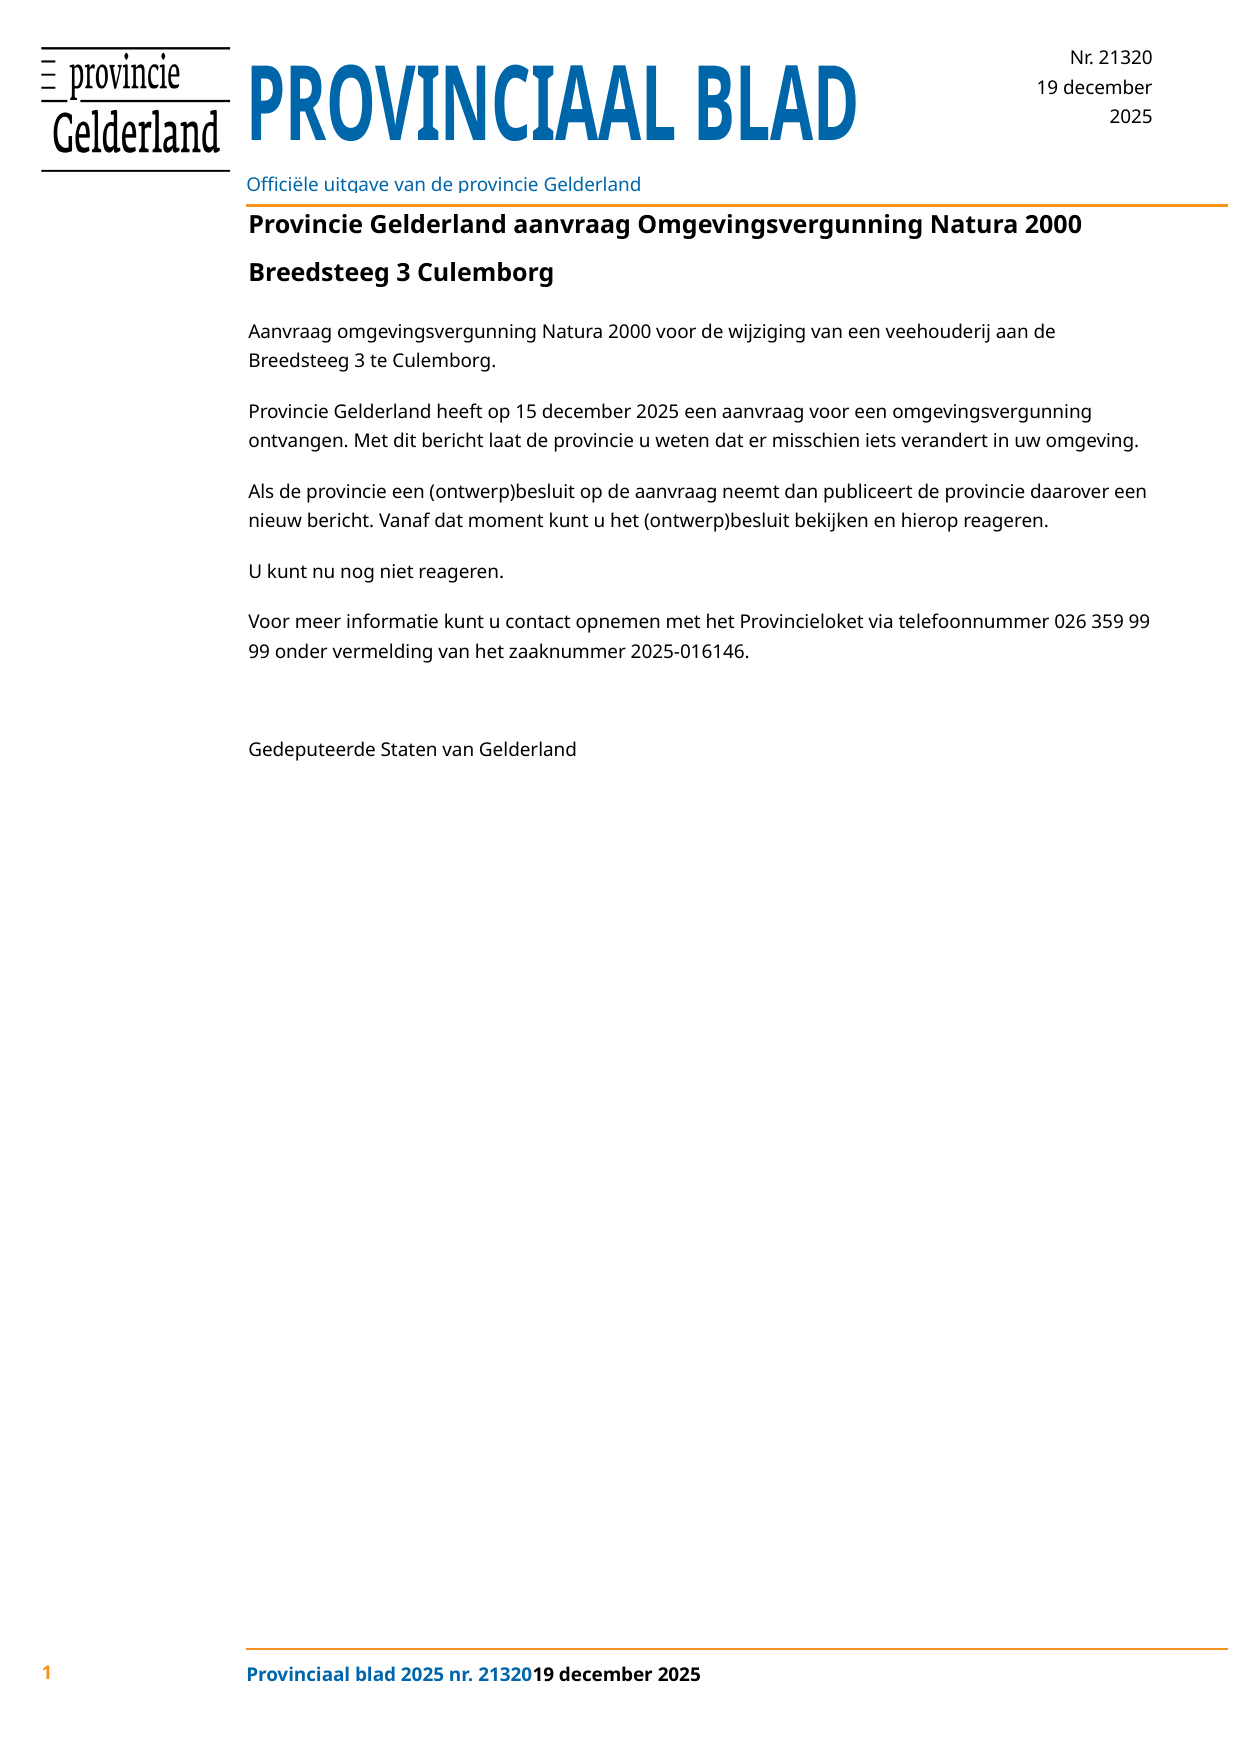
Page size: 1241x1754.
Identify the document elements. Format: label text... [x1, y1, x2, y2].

text Provincie Gelderland aanvraag Omgevingsvergunning Natura 2000 Breedsteeg 3 Culemborg [248, 207, 1152, 288]
text U kunt nu nog niet reageren. [248, 558, 1152, 584]
text Gedeputeerde Staten van Gelderland [248, 736, 1152, 762]
text Aanvraag omgevingsvergunning Natura 2000 voor de wijziging van een veehouderij aan de Breedsteeg 3 te Culemborg. [248, 318, 1152, 373]
text Voor meer informatie kunt u contact opnemen met het Provincieloket via telefoonnummer 026 359 99 99 onder vermelding van het zaaknummer 2025-016146. [248, 608, 1152, 664]
picture [41, 47, 231, 172]
text Provincie Gelderland heeft op 15 december 2025 een aanvraag voor een omgevingsvergunning ontvangen. Met dit bericht laat de provincie u weten dat er misschien iets verandert in uw omgeving. [248, 398, 1152, 453]
text Als de provincie een (ontwerp)besluit op de aanvraag neemt dan publiceert de provincie daarover een nieuw bericht. Vanaf dat moment kunt u het (ontwerp)besluit bekijken en hierop reageren. [248, 478, 1152, 533]
